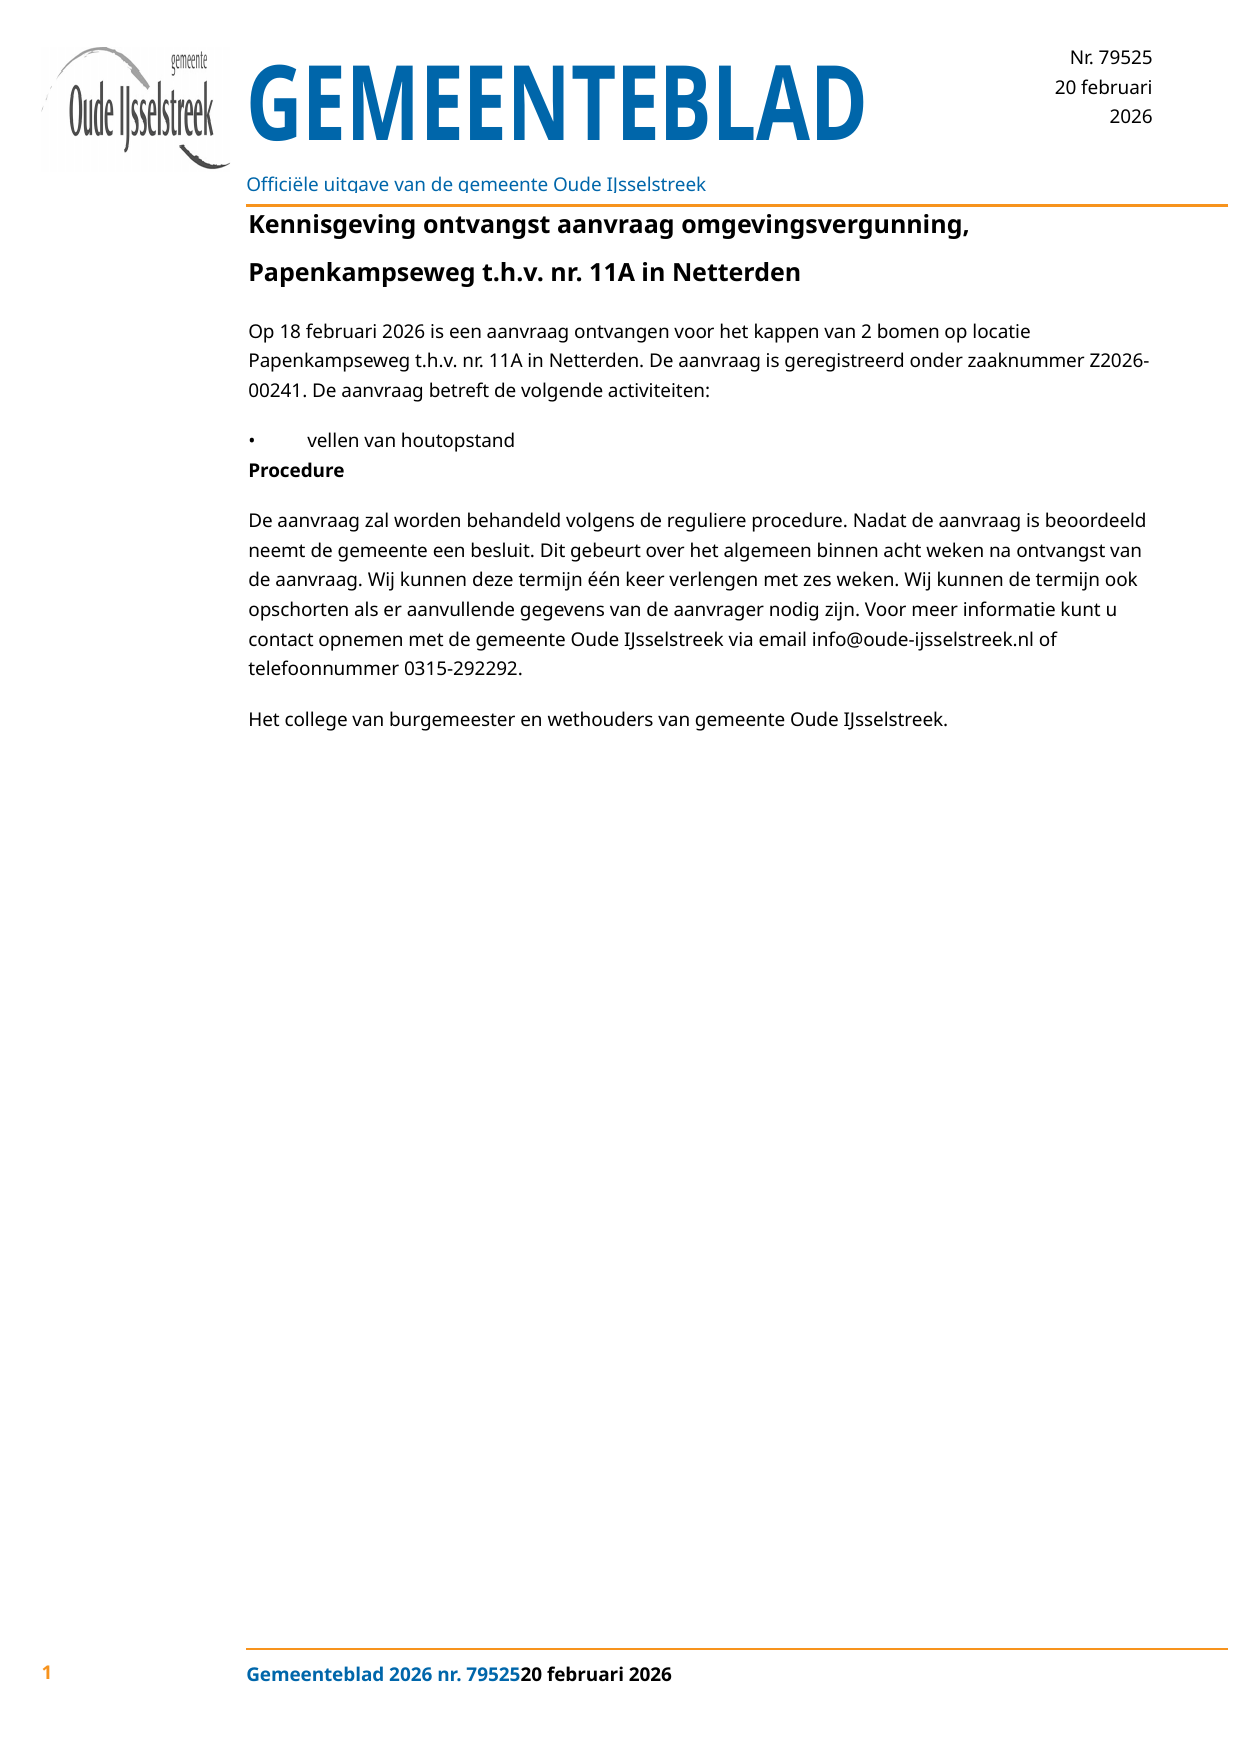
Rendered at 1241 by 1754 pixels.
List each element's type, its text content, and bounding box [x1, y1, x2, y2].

list vellen van houtopstand [248, 427, 1152, 453]
picture [41, 47, 231, 172]
text Op 18 februari 2026 is een aanvraag ontvangen voor het kappen van 2 bomen op locatie Papenkampseweg t.h.v. nr. 11A in Netterden. De aanvraag is geregistreerd onder zaaknummer Z2026-00241. De aanvraag betreft de volgende activiteiten: [248, 318, 1152, 403]
text Kennisgeving ontvangst aanvraag omgevingsvergunning, Papenkampseweg t.h.v. nr. 11A in Netterden [248, 207, 1152, 288]
text Procedure [248, 457, 1152, 483]
text De aanvraag zal worden behandeld volgens de reguliere procedure. Nadat de aanvraag is beoordeeld neemt de gemeente een besluit. Dit gebeurt over het algemeen binnen acht weken na ontvangst van de aanvraag. Wij kunnen deze termijn één keer verlengen met zes weken. Wij kunnen de termijn ook opschorten als er aanvullende gegevens van de aanvrager nodig zijn. Voor meer informatie kunt u contact opnemen met de gemeente Oude IJsselstreek via email info@oude-ijsselstreek.nl of telefoonnummer 0315-292292. [248, 507, 1152, 681]
text Het college van burgemeester en wethouders van gemeente Oude IJsselstreek. [248, 706, 1152, 732]
